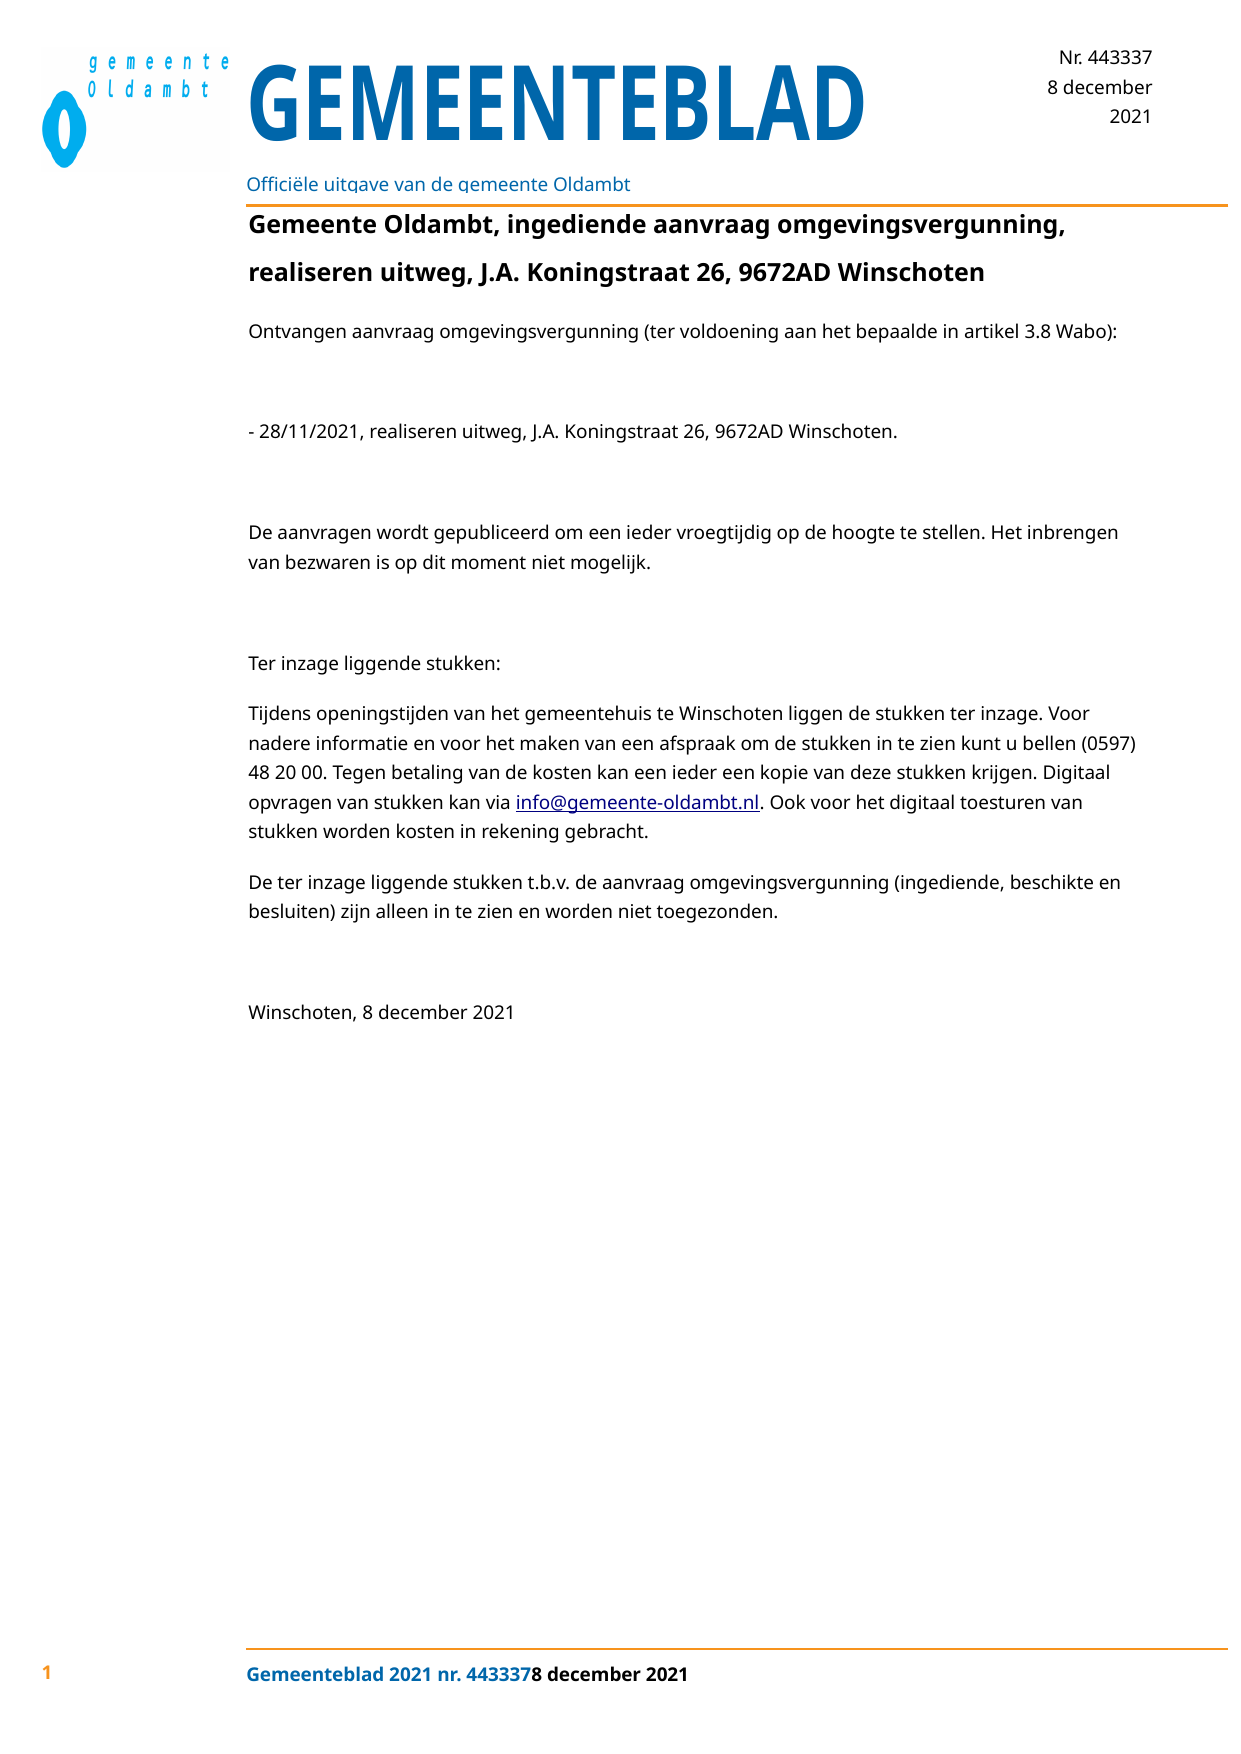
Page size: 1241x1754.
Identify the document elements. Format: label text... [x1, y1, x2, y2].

text Winschoten, 8 december 2021 [248, 999, 1152, 1025]
text - 28/11/2021, realiseren uitweg, J.A. Koningstraat 26, 9672AD Winschoten. [248, 419, 1152, 444]
text De ter inzage liggende stukken t.b.v. de aanvraag omgevingsvergunning (ingediende, beschikte en besluiten) zijn alleen in te zien en worden niet toegezonden. [248, 869, 1152, 924]
text Ontvangen aanvraag omgevingsvergunning (ter voldoening aan het bepaalde in artikel 3.8 Wabo): [248, 318, 1152, 344]
text Gemeente Oldambt, ingediende aanvraag omgevingsvergunning, realiseren uitweg, J.A. Koningstraat 26, 9672AD Winschoten [248, 207, 1152, 288]
text Tijdens openingstijden van het gemeentehuis te Winschoten liggen de stukken ter inzage. Voor nadere informatie en voor het maken van een afspraak om de stukken in te zien kunt u bellen (0597) 48 20 00. Tegen betaling van de kosten kan een ieder een kopie van deze stukken krijgen. Digitaal opvragen van stukken kan via info@gemeente-oldambt.nl. Ook voor het digitaal toesturen van stukken worden kosten in rekening gebracht. [248, 700, 1152, 844]
picture [41, 47, 231, 172]
text Ter inzage liggende stukken: [248, 650, 1152, 676]
text De aanvragen wordt gepubliceerd om een ieder vroegtijdig op de hoogte te stellen. Het inbrengen van bezwaren is op dit moment niet mogelijk. [248, 519, 1152, 575]
